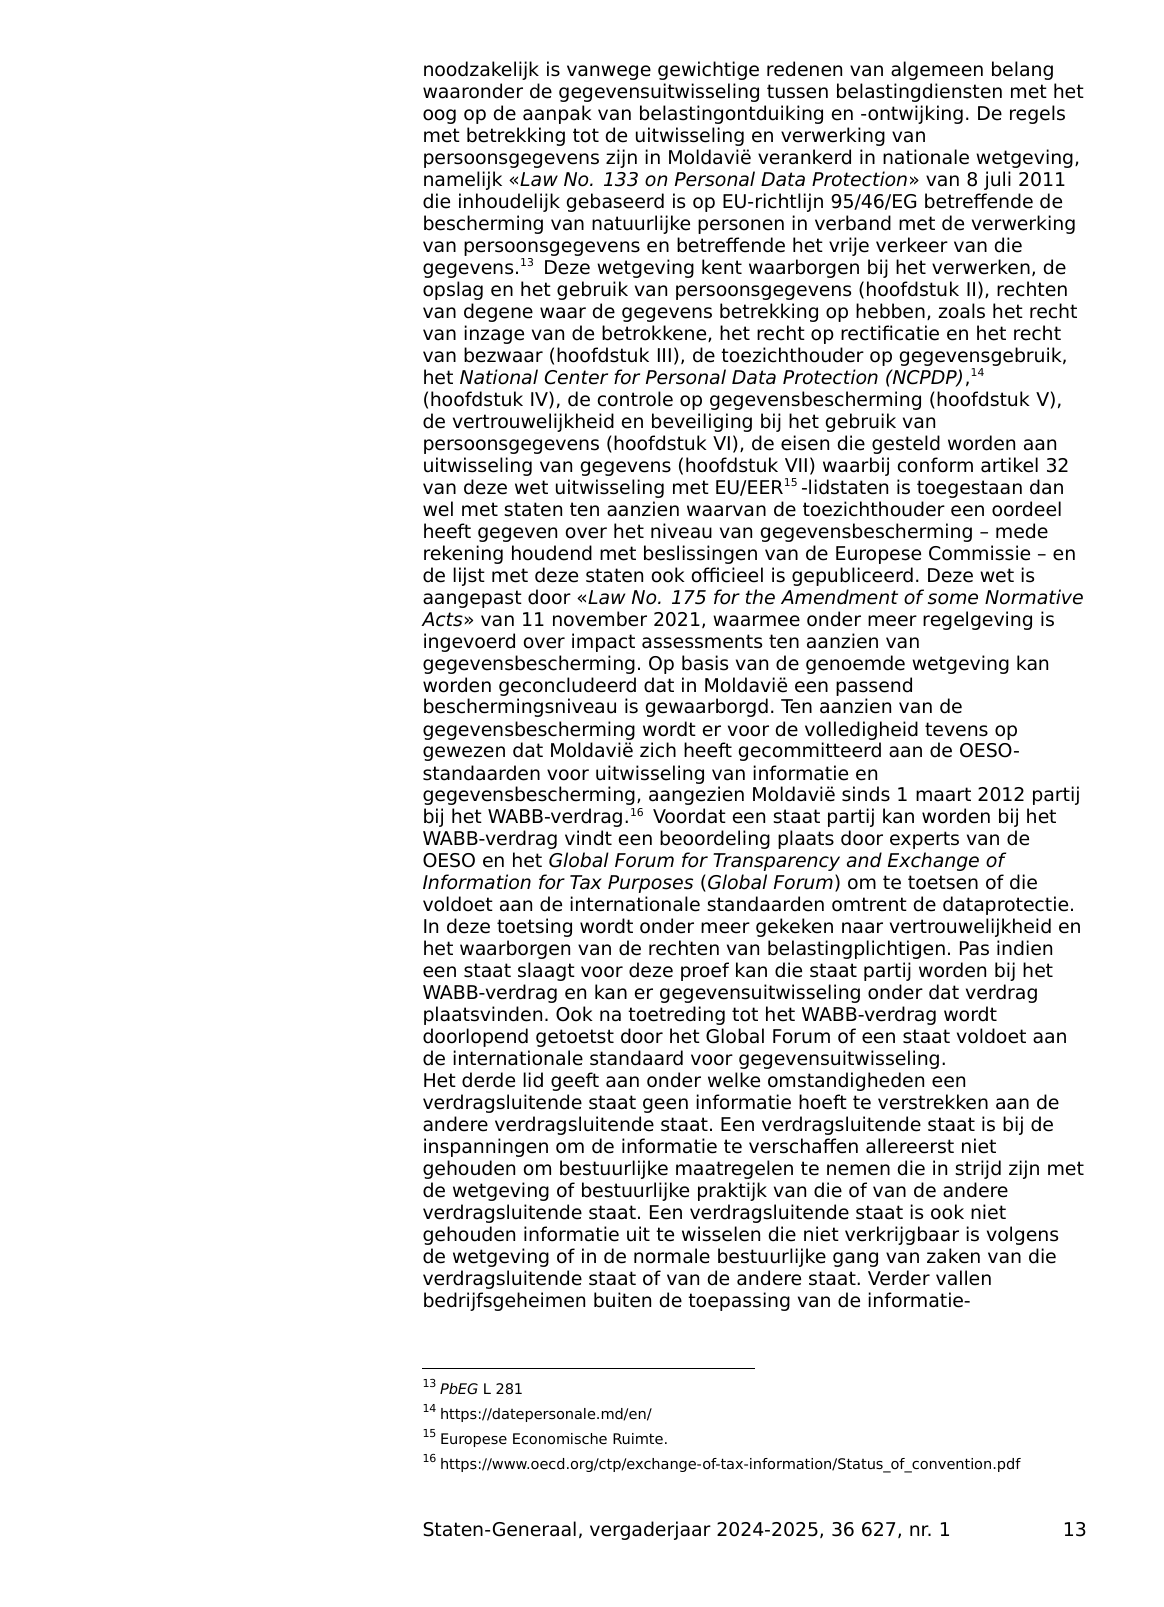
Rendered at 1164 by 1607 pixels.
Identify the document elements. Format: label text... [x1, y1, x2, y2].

text https://datepersonale.md/en/ [422, 1402, 1087, 1424]
text https://www.oecd.org/ctp/exchange-of-tax-information/Status_of_convention.pdf [422, 1452, 1087, 1474]
text Europese Economische Ruimte. [422, 1427, 1087, 1449]
text Het derde lid geeft aan onder welke omstandigheden een verdragsluitende staat geen informatie hoeft te verstrekken aan de andere verdragsluitende staat. Een verdragsluitende staat is bij de inspanningen om de informatie te verschaffen allereerst niet gehouden om bestuurlijke maatregelen te nemen die in strijd zijn met de wetgeving of bestuurlijke praktijk van die of van de andere verdragsluitende staat. Een verdragsluitende staat is ook niet gehouden informatie uit te wisselen die niet verkrijgbaar is volgens de wetgeving of in de normale bestuurlijke gang van zaken van die verdragsluitende staat of van de andere staat. Verder vallen bedrijfsgeheimen buiten de toepassing van de informatie- [422, 1070, 1087, 1312]
text PbEG L 281 [422, 1377, 1087, 1399]
text noodzakelijk is vanwege gewichtige redenen van algemeen belang waaronder de gegevensuitwisseling tussen belastingdiensten met het oog op de aanpak van belastingontduiking en -ontwijking. De regels met betrekking tot de uitwisseling en verwerking van persoonsgegevens zijn in Moldavië verankerd in nationale wetgeving, namelijk «Law No. 133 on Personal Data Protection» van 8 juli 2011 die inhoudelijk gebaseerd is op EU-richtlijn 95/46/EG betreffende de bescherming van natuurlijke personen in verband met de verwerking van persoonsgegevens en betreffende het vrije verkeer van die gegevens. Deze wetgeving kent waarborgen bij het verwerken, de opslag en het gebruik van persoonsgegevens (hoofdstuk II), rechten van degene waar de gegevens betrekking op hebben, zoals het recht van inzage van de betrokkene, het recht op rectificatie en het recht van bezwaar (hoofdstuk III), de toezichthouder op gegevensgebruik, het National Center for Personal Data Protection (NCPDP), (hoofdstuk IV), de controle op gegevensbescherming (hoofdstuk V), de vertrouwelijkheid en beveiliging bij het gebruik van persoonsgegevens (hoofdstuk VI), de eisen die gesteld worden aan uitwisseling van gegevens (hoofdstuk VII) waarbij conform artikel 32 van deze wet uitwisseling met EU/EER-lidstaten is toegestaan dan wel met staten ten aanzien waarvan de toezichthouder een oordeel heeft gegeven over het niveau van gegevensbescherming – mede rekening houdend met beslissingen van de Europese Commissie – en de lijst met deze staten ook officieel is gepubliceerd. Deze wet is aangepast door «Law No. 175 for the Amendment of some Normative Acts» van 11 november 2021, waarmee onder meer regelgeving is ingevoerd over impact assessments ten aanzien van gegevensbescherming. Op basis van de genoemde wetgeving kan worden geconcludeerd dat in Moldavië een passend beschermingsniveau is gewaarborgd. Ten aanzien van de gegevensbescherming wordt er voor de volledigheid tevens op gewezen dat Moldavië zich heeft gecommitteerd aan de OESO-standaarden voor uitwisseling van informatie en gegevensbescherming, aangezien Moldavië sinds 1 maart 2012 partij bij het WABB-verdrag. Voordat een staat partij kan worden bij het WABB-verdrag vindt een beoordeling plaats door experts van de OESO en het Global Forum for Transparency and Exchange of Information for Tax Purposes (Global Forum) om te toetsen of die voldoet aan de internationale standaarden omtrent de dataprotectie. In deze toetsing wordt onder meer gekeken naar vertrouwelijkheid en het waarborgen van de rechten van belastingplichtigen. Pas indien een staat slaagt voor deze proef kan die staat partij worden bij het WABB-verdrag en kan er gegevensuitwisseling onder dat verdrag plaatsvinden. Ook na toetreding tot het WABB-verdrag wordt doorlopend getoetst door het Global Forum of een staat voldoet aan de internationale standaard voor gegevensuitwisseling. [422, 59, 1087, 1070]
